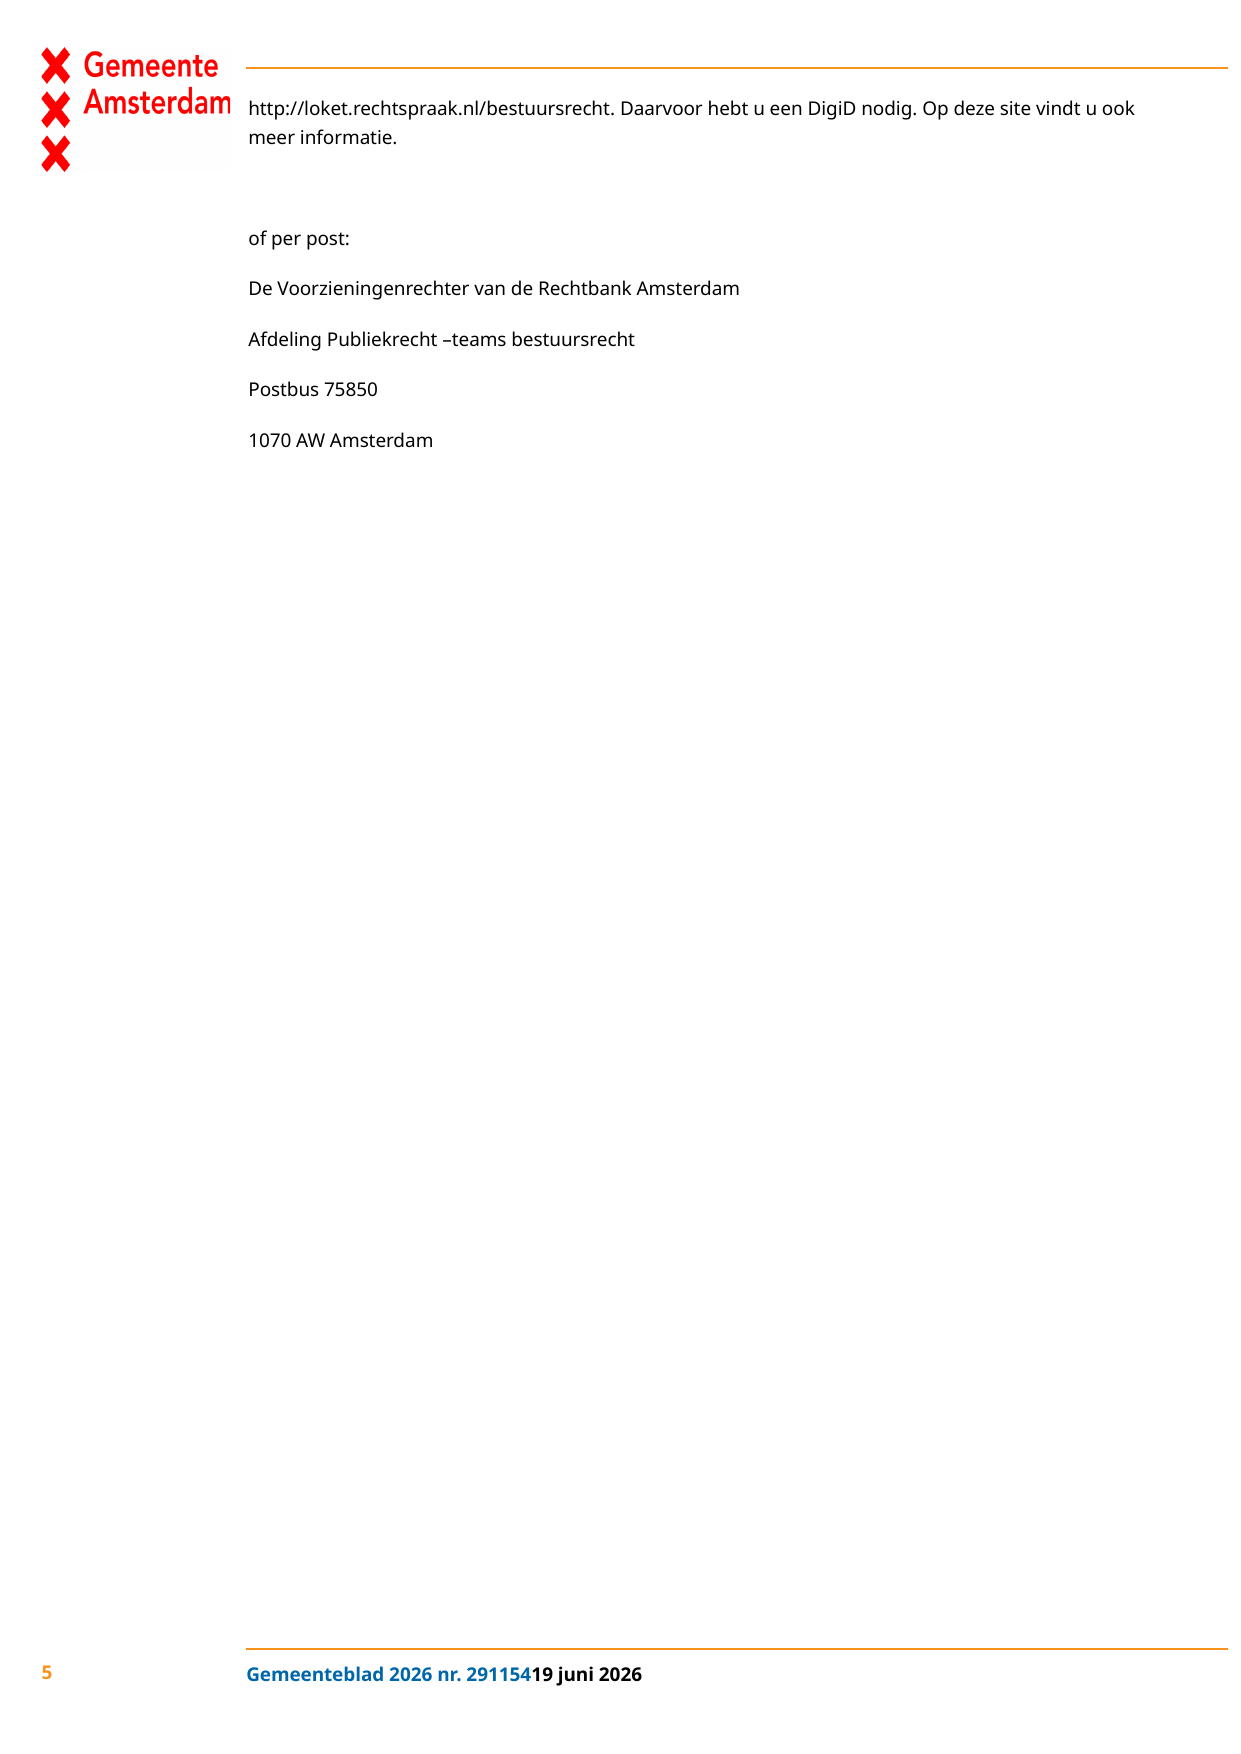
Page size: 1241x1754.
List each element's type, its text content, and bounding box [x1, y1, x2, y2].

text De Voorzieningenrechter van de Rechtbank Amsterdam [248, 276, 1152, 301]
text 1070 AW Amsterdam [248, 427, 1152, 453]
text of per post: [248, 225, 1152, 251]
text http://loket.rechtspraak.nl/bestuursrecht. Daarvoor hebt u een DigiD nodig. Op deze site vindt u ook meer informatie. [248, 95, 1152, 150]
text Afdeling Publiekrecht –teams bestuursrecht [248, 326, 1152, 352]
picture [41, 47, 231, 172]
text Postbus 75850 [248, 376, 1152, 402]
